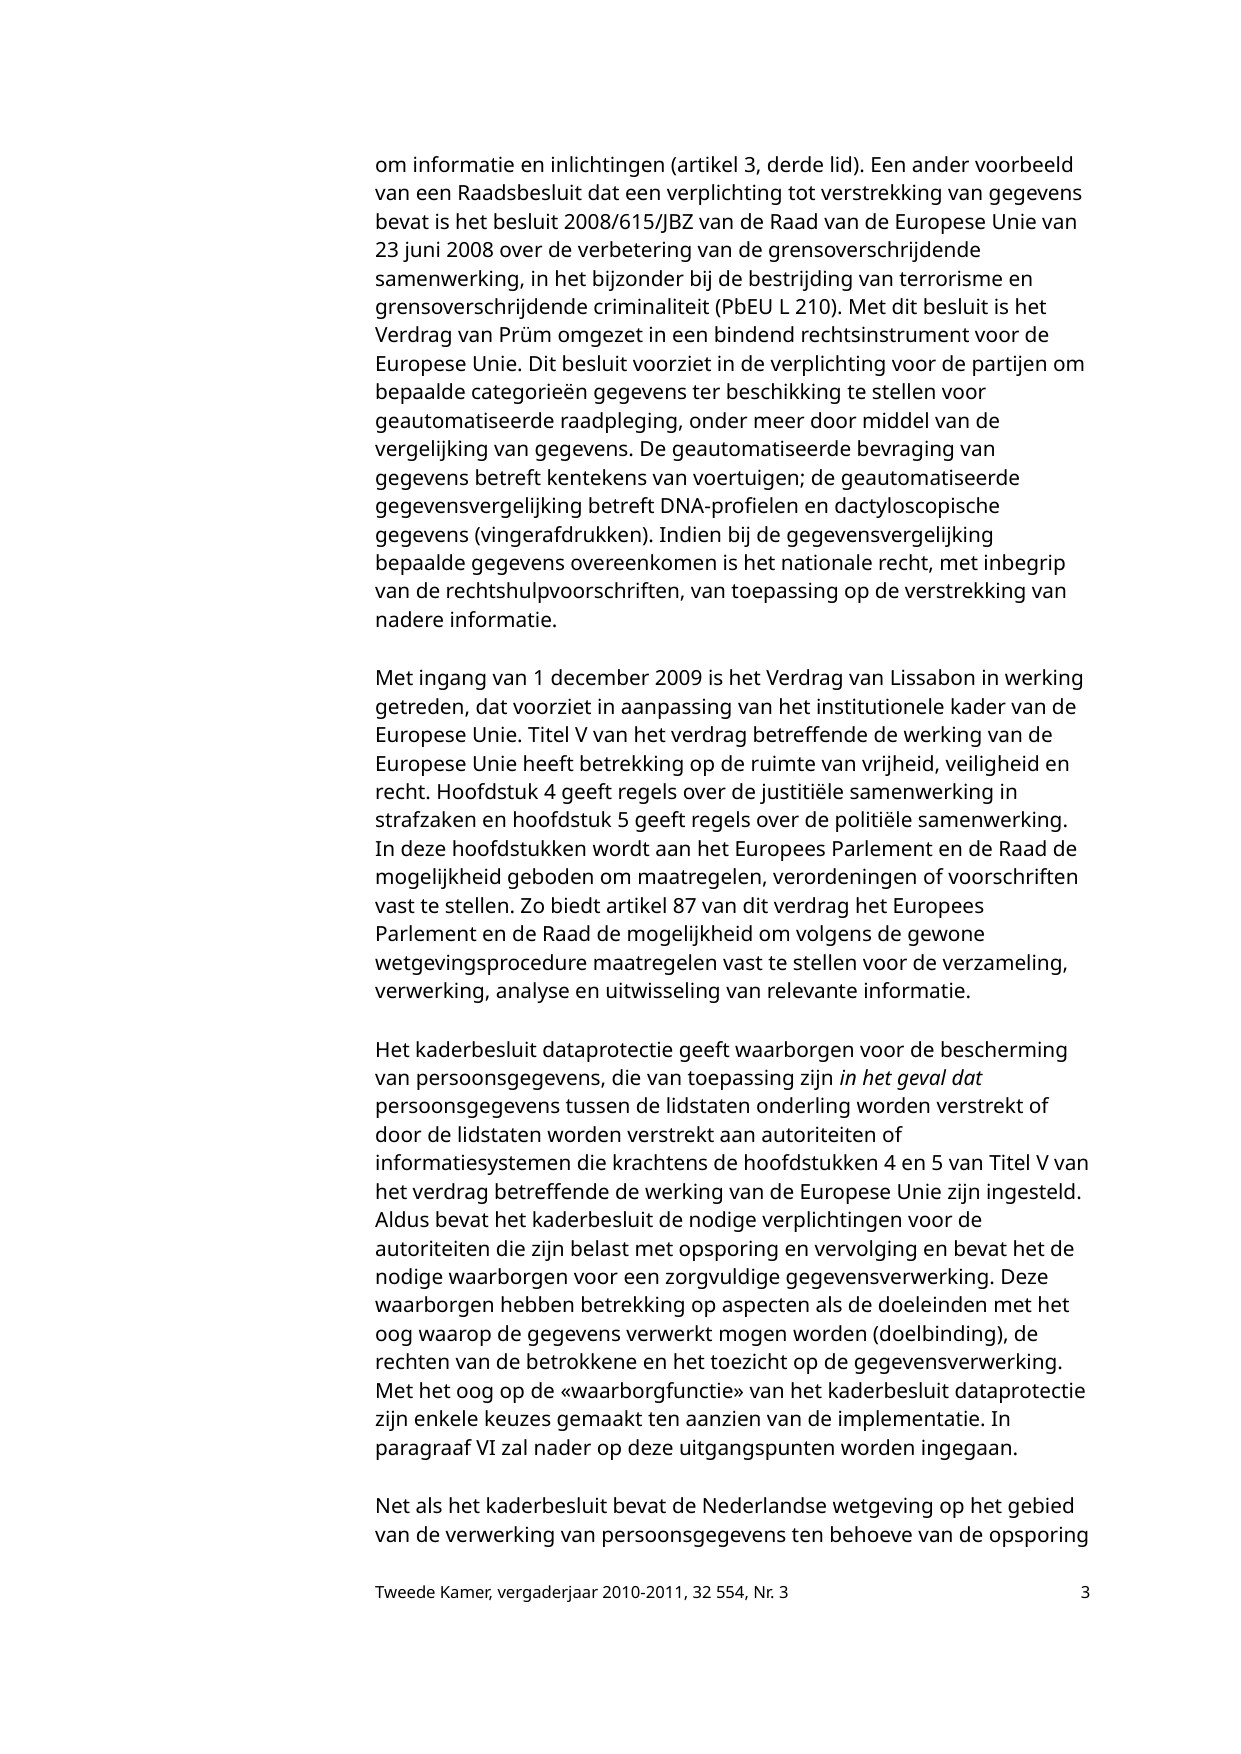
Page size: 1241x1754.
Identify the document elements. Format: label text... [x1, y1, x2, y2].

text Met ingang van 1 december 2009 is het Verdrag van Lissabon in werking getreden, dat voorziet in aanpassing van het institutionele kader van de Europese Unie. Titel V van het verdrag betreffende de werking van de Europese Unie heeft betrekking op de ruimte van vrijheid, veiligheid en recht. Hoofdstuk 4 geeft regels over de justitiële samenwerking in strafzaken en hoofdstuk 5 geeft regels over de politiële samenwerking. In deze hoofdstukken wordt aan het Europees Parlement en de Raad de mogelijkheid geboden om maatregelen, verordeningen of voorschriften vast te stellen. Zo biedt artikel 87 van dit verdrag het Europees Parlement en de Raad de mogelijkheid om volgens de gewone wetgevingsprocedure maatregelen vast te stellen voor de verzameling, verwerking, analyse en uitwisseling van relevante informatie. [375, 663, 1090, 1005]
text om informatie en inlichtingen (artikel 3, derde lid). Een ander voorbeeld van een Raadsbesluit dat een verplichting tot verstrekking van gegevens bevat is het besluit 2008/615/JBZ van de Raad van de Europese Unie van 23 juni 2008 over de verbetering van de grensoverschrijdende samenwerking, in het bijzonder bij de bestrijding van terrorisme en grensoverschrijdende criminaliteit (PbEU L 210). Met dit besluit is het Verdrag van Prüm omgezet in een bindend rechtsinstrument voor de Europese Unie. Dit besluit voorziet in de verplichting voor de partijen om bepaalde categorieën gegevens ter beschikking te stellen voor geautomatiseerde raadpleging, onder meer door middel van de vergelijking van gegevens. De geautomatiseerde bevraging van gegevens betreft kentekens van voertuigen; de geautomatiseerde gegevensvergelijking betreft DNA-profielen en dactyloscopische gegevens (vingerafdrukken). Indien bij de gegevensvergelijking bepaalde gegevens overeenkomen is het nationale recht, met inbegrip van de rechtshulpvoorschriften, van toepassing op de verstrekking van nadere informatie. [375, 150, 1090, 633]
text Net als het kaderbesluit bevat de Nederlandse wetgeving op het gebied van de verwerking van persoonsgegevens ten behoeve van de opsporing [375, 1491, 1090, 1548]
text Het kaderbesluit dataprotectie geeft waarborgen voor de bescherming van persoonsgegevens, die van toepassing zijn in het geval dat persoonsgegevens tussen de lidstaten onderling worden verstrekt of door de lidstaten worden verstrekt aan autoriteiten of informatiesystemen die krachtens de hoofdstukken 4 en 5 van Titel V van het verdrag betreffende de werking van de Europese Unie zijn ingesteld. Aldus bevat het kaderbesluit de nodige verplichtingen voor de autoriteiten die zijn belast met opsporing en vervolging en bevat het de nodige waarborgen voor een zorgvuldige gegevensverwerking. Deze waarborgen hebben betrekking op aspecten als de doeleinden met het oog waarop de gegevens verwerkt mogen worden (doelbinding), de rechten van de betrokkene en het toezicht op de gegevensverwerking. Met het oog op de «waarborgfunctie» van het kaderbesluit dataprotectie zijn enkele keuzes gemaakt ten aanzien van de implementatie. In paragraaf VI zal nader op deze uitgangspunten worden ingegaan. [375, 1035, 1090, 1461]
